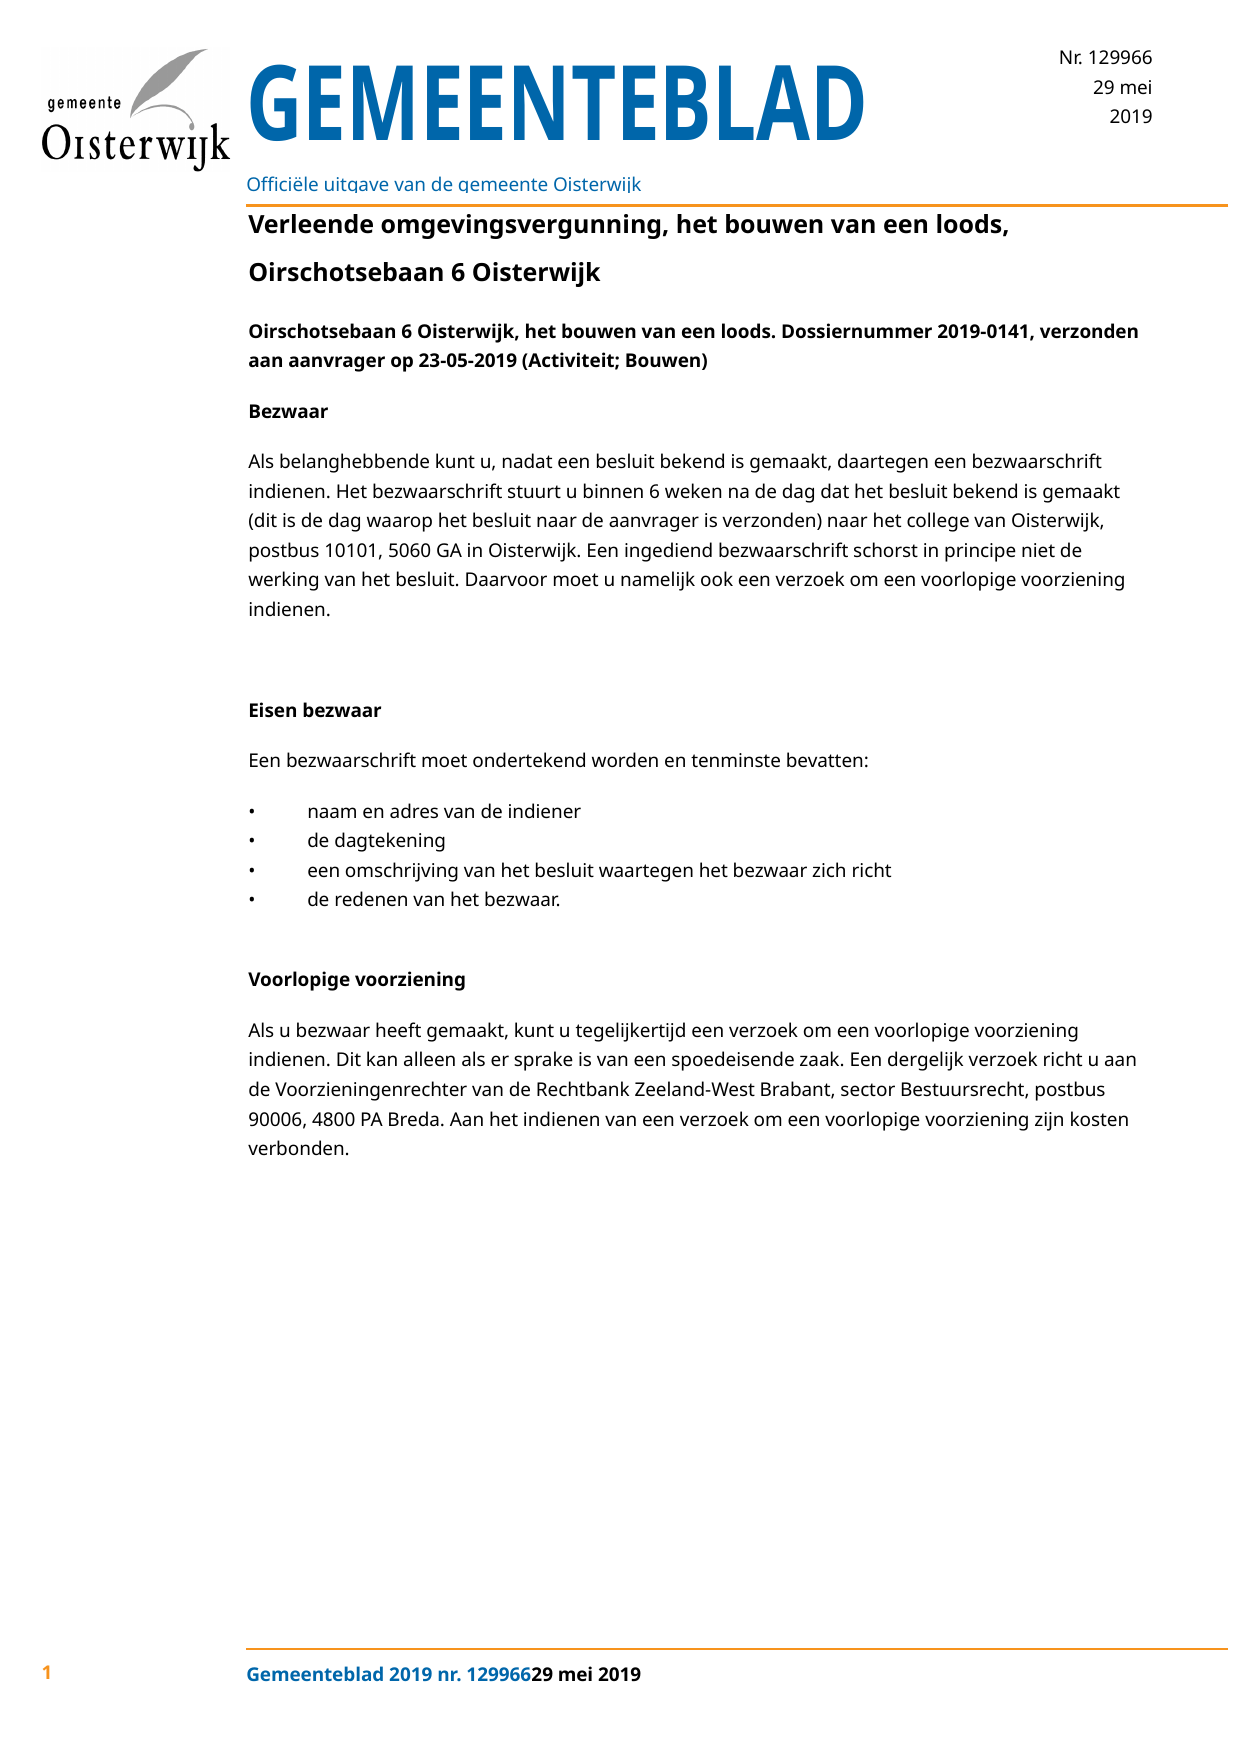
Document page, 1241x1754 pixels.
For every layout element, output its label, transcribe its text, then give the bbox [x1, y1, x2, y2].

text Eisen bezwaar [248, 697, 1152, 723]
text Als u bezwaar heeft gemaakt, kunt u tegelijkertijd een verzoek om een voorlopige voorziening indienen. Dit kan alleen als er sprake is van een spoedeisende zaak. Een dergelijk verzoek richt u aan de Voorzieningenrechter van de Rechtbank Zeeland-West Brabant, sector Bestuursrecht, postbus 90006, 4800 PA Breda. Aan het indienen van een verzoek om een voorlopige voorziening zijn kosten verbonden. [248, 1017, 1152, 1161]
list de redenen van het bezwaar. [248, 887, 1152, 912]
text Bezwaar [248, 398, 1152, 424]
text Een bezwaarschrift moet ondertekend worden en tenminste bevatten: [248, 747, 1152, 773]
list naam en adres van de indiener [248, 798, 1152, 824]
text Oirschotsebaan 6 Oisterwijk, het bouwen van een loods. Dossiernummer 2019-0141, verzonden aan aanvrager op 23-05-2019 (Activiteit; Bouwen) [248, 318, 1152, 373]
picture [41, 47, 231, 172]
text Voorlopige voorziening [248, 967, 1152, 992]
list de dagtekening [248, 827, 1152, 853]
text Als belanghebbende kunt u, nadat een besluit bekend is gemaakt, daartegen een bezwaarschrift indienen. Het bezwaarschrift stuurt u binnen 6 weken na de dag dat het besluit bekend is gemaakt (dit is de dag waarop het besluit naar de aanvrager is verzonden) naar het college van Oisterwijk, postbus 10101, 5060 GA in Oisterwijk. Een ingediend bezwaarschrift schorst in principe niet de werking van het besluit. Daarvoor moet u namelijk ook een verzoek om een voorlopige voorziening indienen. [248, 448, 1152, 622]
text Verleende omgevingsvergunning, het bouwen van een loods, Oirschotsebaan 6 Oisterwijk [248, 207, 1152, 288]
list een omschrijving van het besluit waartegen het bezwaar zich richt [248, 857, 1152, 883]
